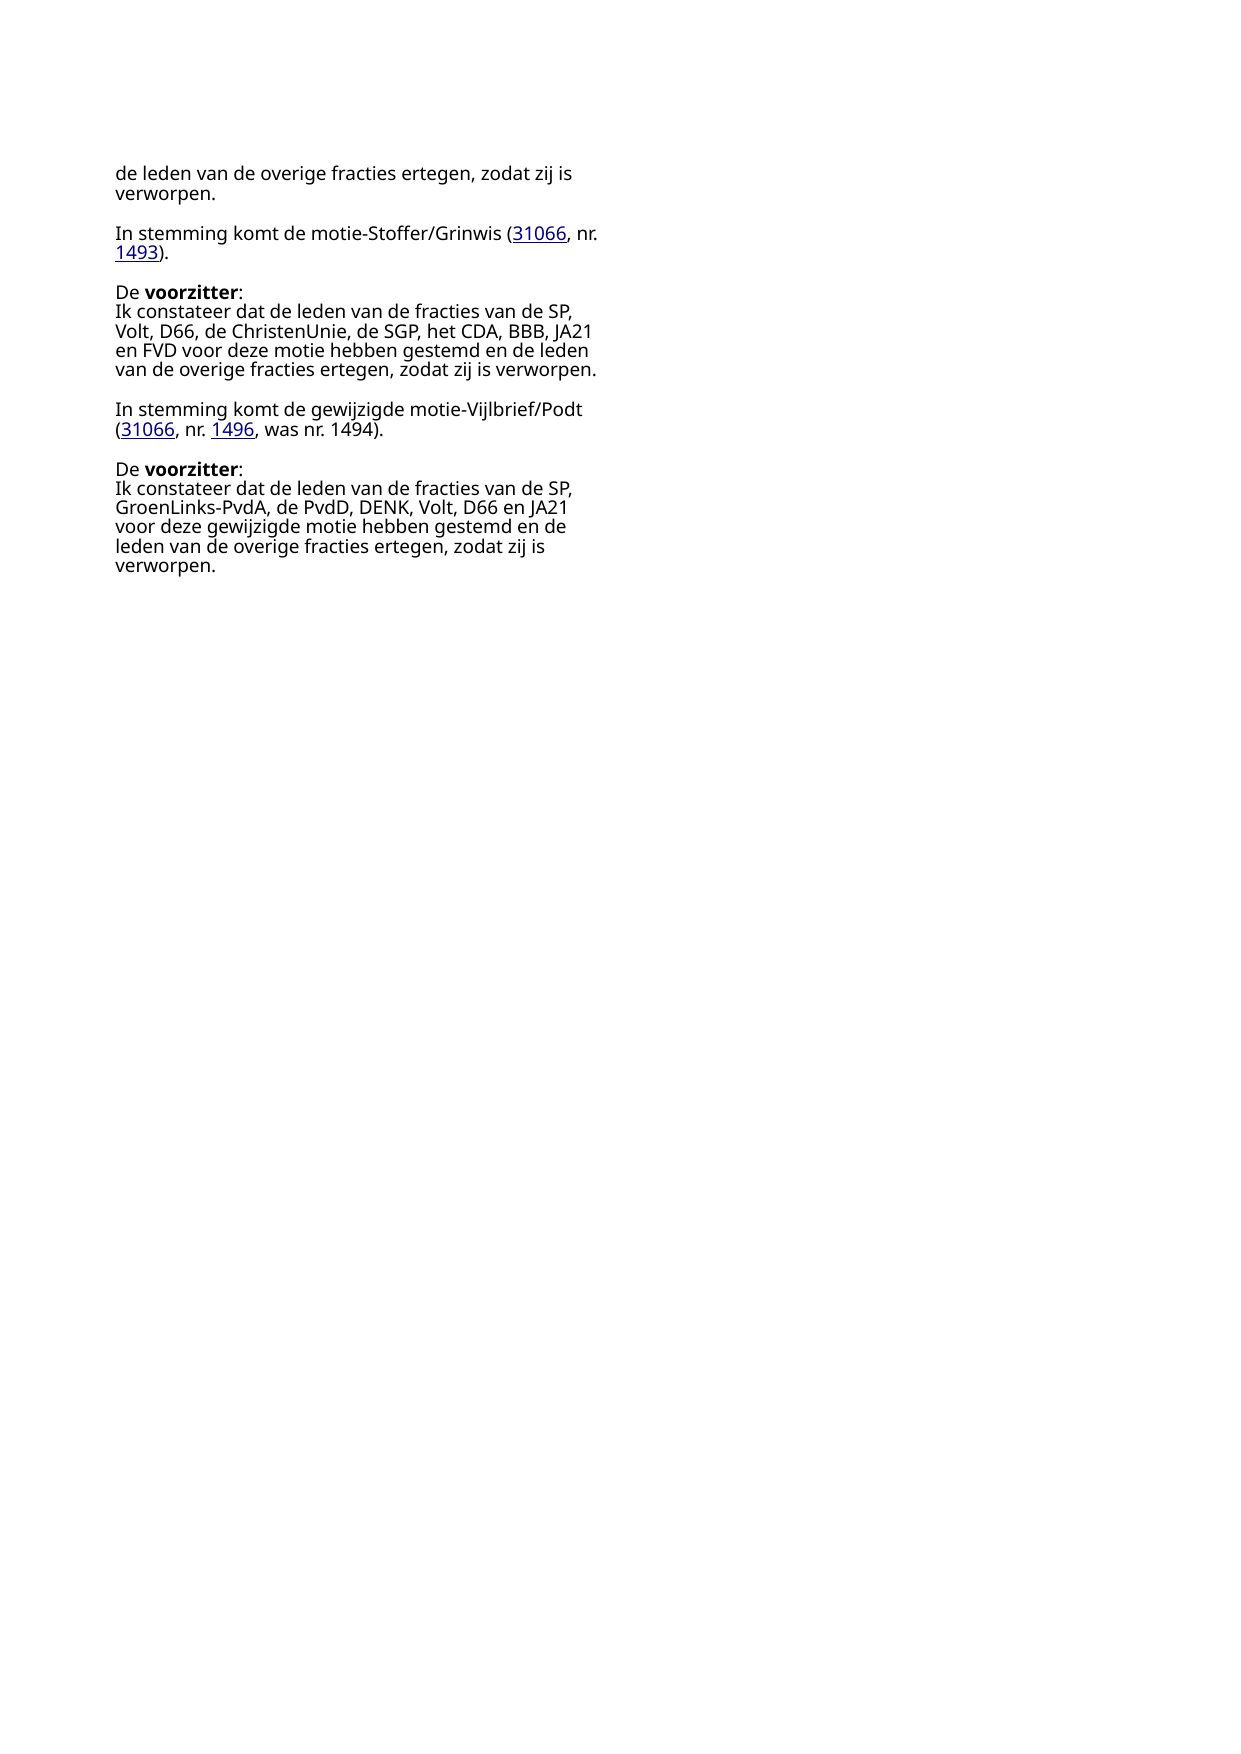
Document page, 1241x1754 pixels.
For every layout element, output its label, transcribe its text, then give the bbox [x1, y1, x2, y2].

text Ik constateer dat de leden van de fracties van de SP, GroenLinks-PvdA, de PvdD, DENK, Volt, D66 en JA21 voor deze gewijzigde motie hebben gestemd en de leden van de overige fracties ertegen, zodat zij is verworpen. [115, 480, 605, 576]
text In stemming komt de gewijzigde motie-Vijlbrief/Podt (31066, nr. 1496, was nr. 1494). [115, 401, 605, 440]
text Ik constateer dat de leden van de fracties van de SP, Volt, D66, de ChristenUnie, de SGP, het CDA, BBB, JA21 en FVD voor deze motie hebben gestemd en de leden van de overige fracties ertegen, zodat zij is verworpen. [115, 303, 605, 380]
text De voorzitter: [115, 461, 605, 480]
text In stemming komt de motie-Stoffer/Grinwis (31066, nr. 1493). [115, 225, 605, 263]
text de leden van de overige fracties ertegen, zodat zij is verworpen. [115, 165, 605, 204]
text De voorzitter: [115, 284, 605, 303]
